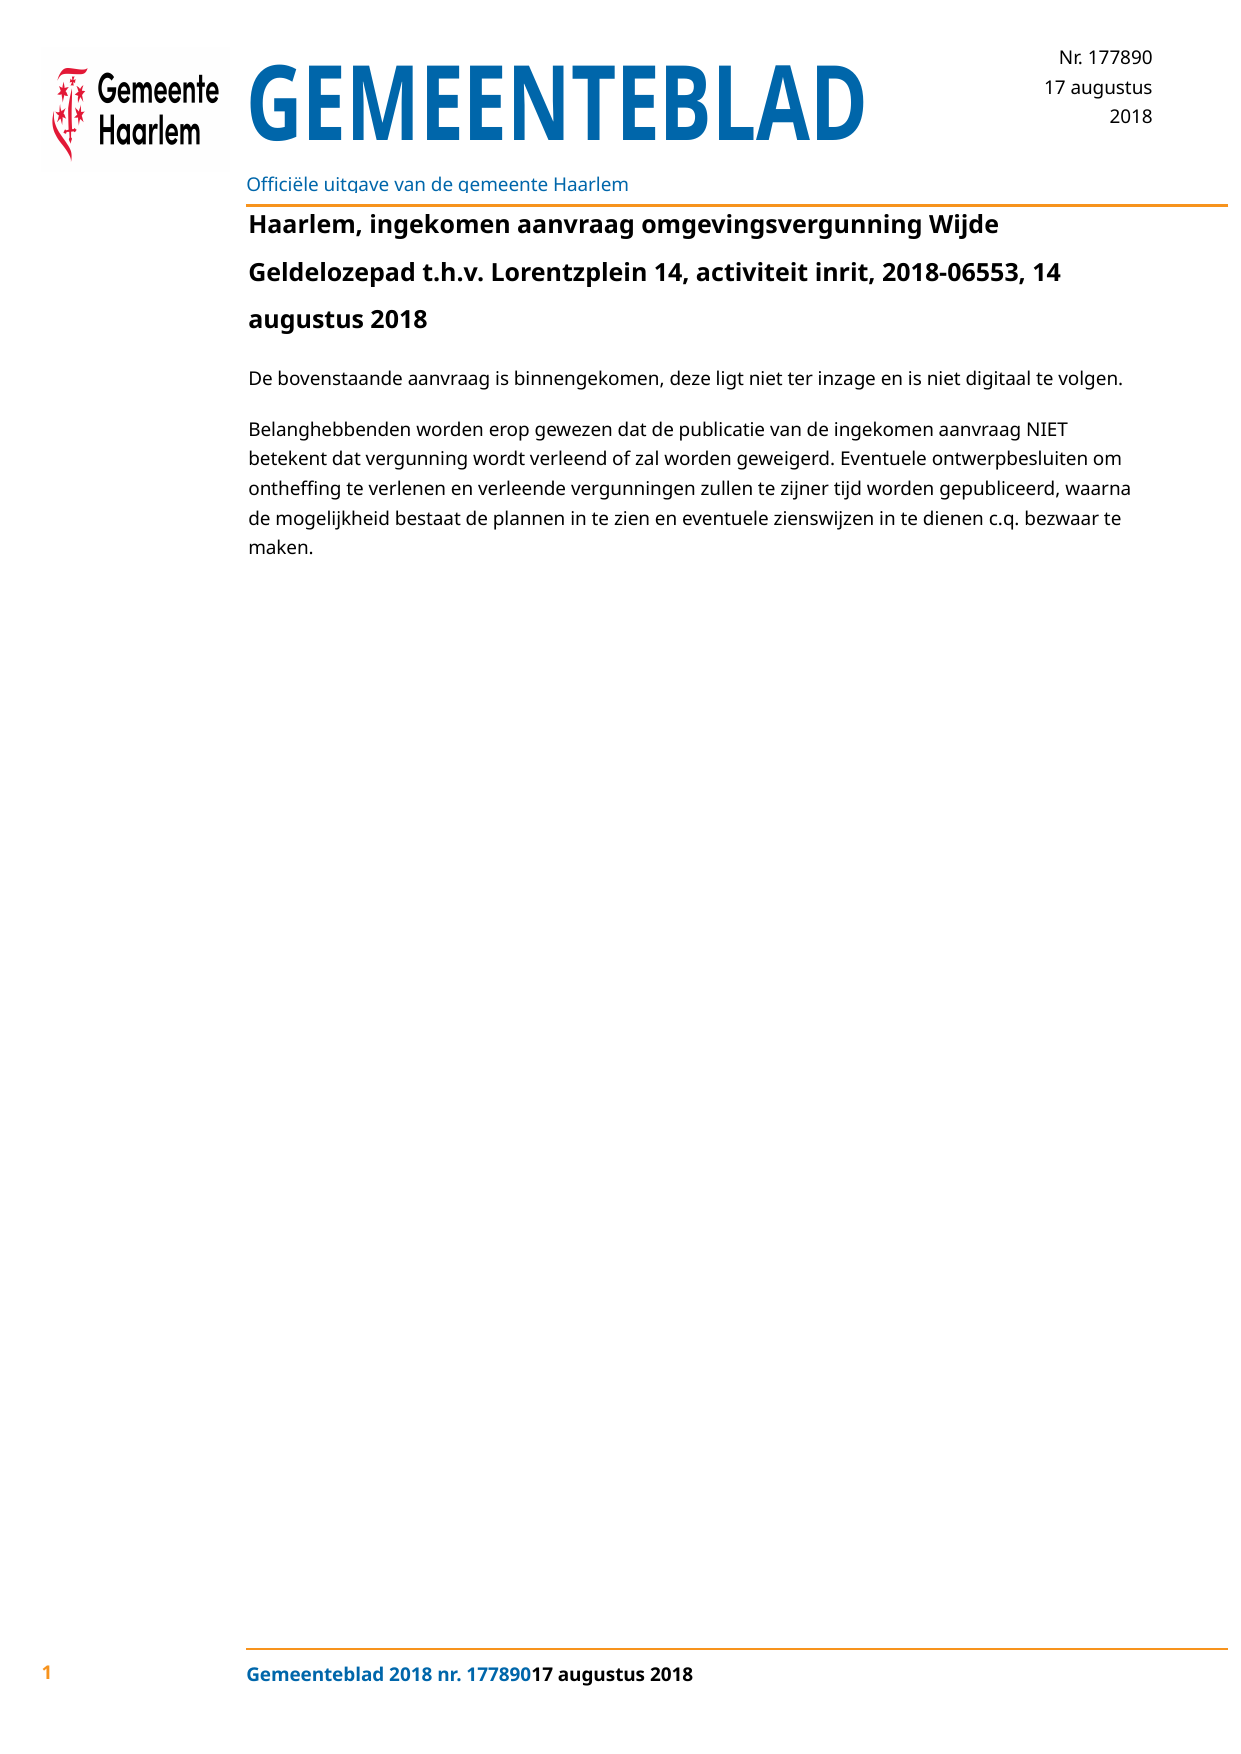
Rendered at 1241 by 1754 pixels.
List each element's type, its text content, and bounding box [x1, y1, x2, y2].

text Belanghebbenden worden erop gewezen dat de publicatie van de ingekomen aanvraag NIET betekent dat vergunning wordt verleend of zal worden geweigerd. Eventuele ontwerpbesluiten om ontheffing te verlenen en verleende vergunningen zullen te zijner tijd worden gepubliceerd, waarna de mogelijkheid bestaat de plannen in te zien en eventuele zienswijzen in te dienen c.q. bezwaar te maken. [248, 416, 1152, 560]
picture [41, 47, 231, 172]
text De bovenstaande aanvraag is binnengekomen, deze ligt niet ter inzage en is niet digitaal te volgen. [248, 366, 1152, 391]
text Haarlem, ingekomen aanvraag omgevingsvergunning Wijde Geldelozepad t.h.v. Lorentzplein 14, activiteit inrit, 2018-06553, 14 augustus 2018 [248, 207, 1152, 336]
